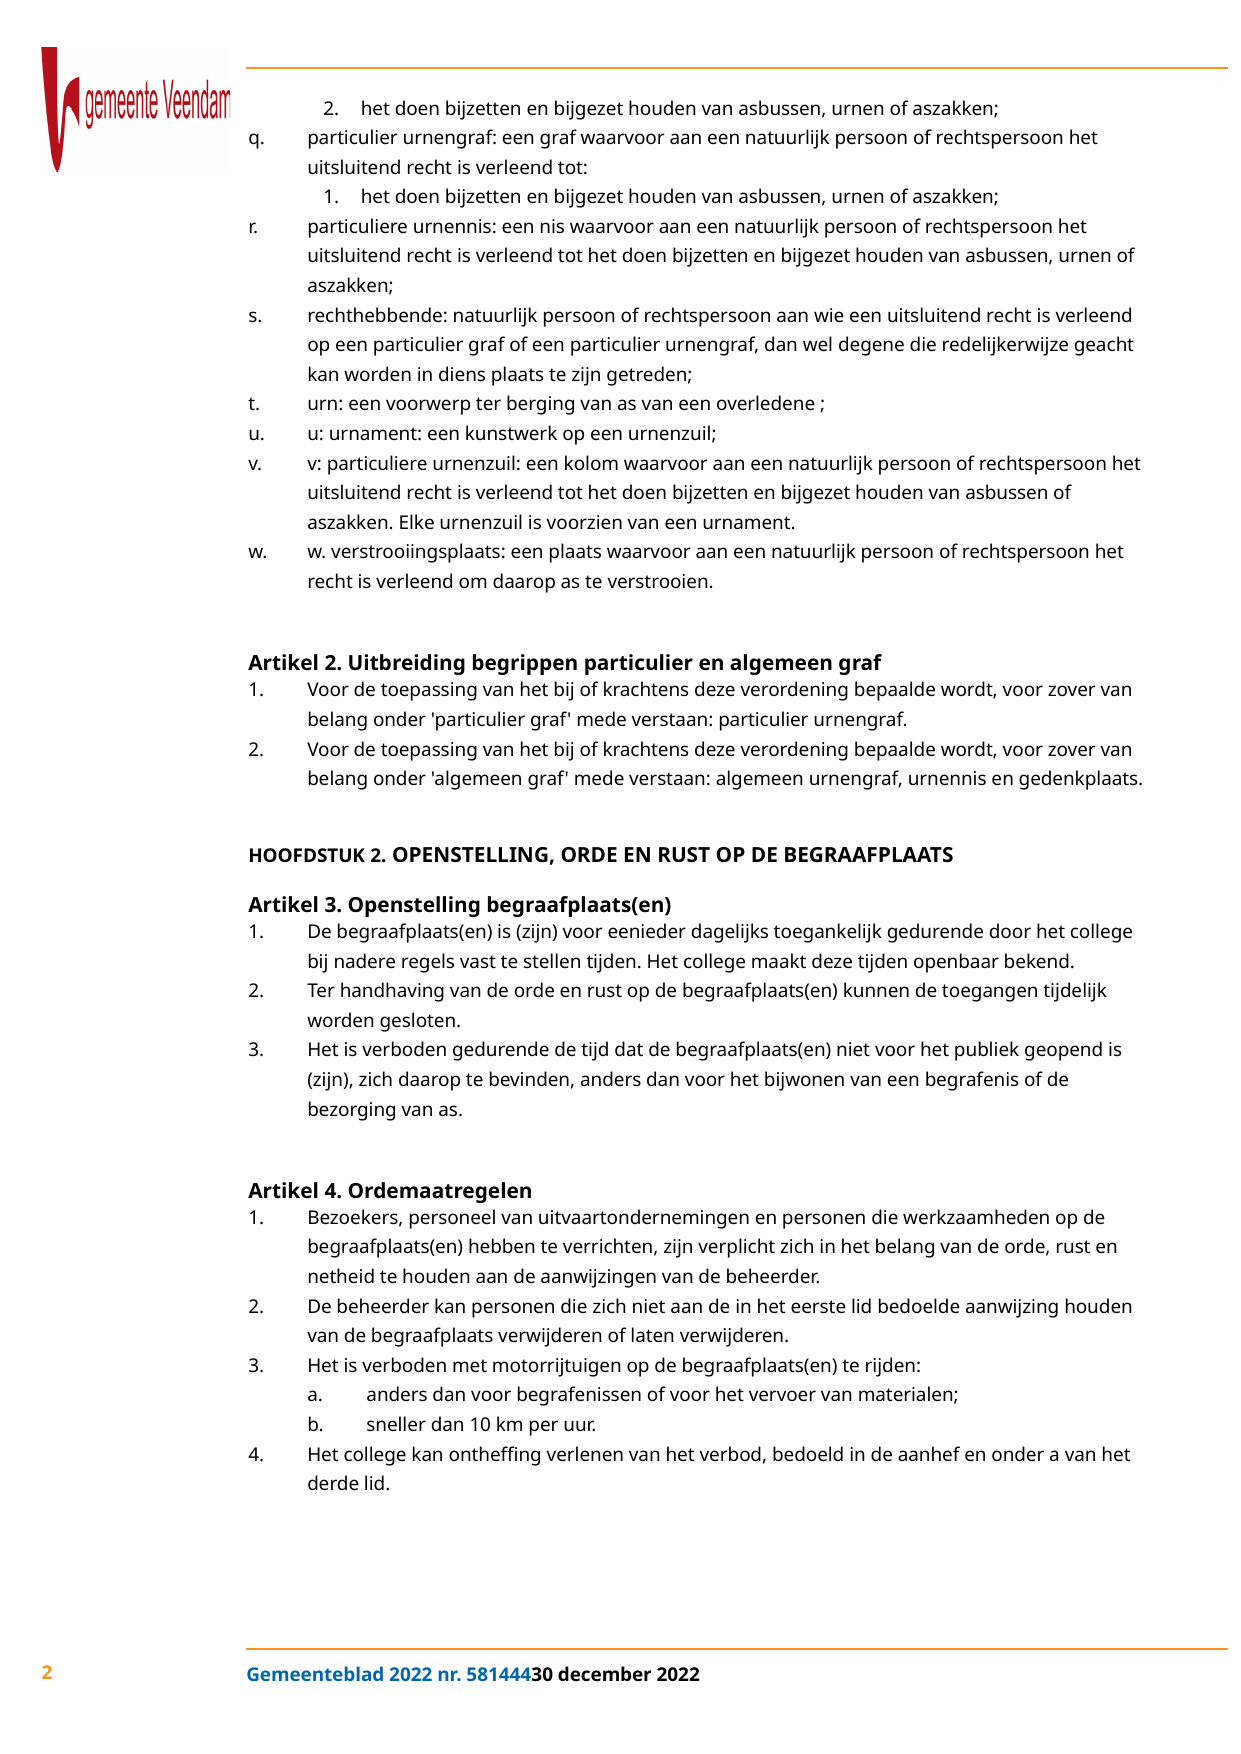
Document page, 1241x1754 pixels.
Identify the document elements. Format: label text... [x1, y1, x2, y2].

list het doen bijzetten en bijgezet houden van asbussen, urnen of aszakken; [323, 95, 1152, 121]
list Het college kan ontheffing verlenen van het verbod, bedoeld in de aanhef en onder a van het derde lid. [248, 1441, 1152, 1496]
text Artikel 3. Openstelling begraafplaats(en) [248, 890, 1152, 918]
list particuliere urnennis: een nis waarvoor aan een natuurlijk persoon of rechtspersoon het uitsluitend recht is verleend tot het doen bijzetten en bijgezet houden van asbussen, urnen of aszakken; [248, 213, 1152, 298]
picture [41, 47, 231, 172]
list De beheerder kan personen die zich niet aan de in het eerste lid bedoelde aanwijzing houden van de begraafplaats verwijderen of laten verwijderen. [248, 1293, 1152, 1348]
list u: urnament: een kunstwerk op een urnenzuil; [248, 420, 1152, 446]
list Bezoekers, personeel van uitvaartondernemingen en personen die werkzaamheden op de begraafplaats(en) hebben te verrichten, zijn verplicht zich in het belang van de orde, rust en netheid te houden aan de aanwijzingen van de beheerder. [248, 1204, 1152, 1289]
text Artikel 4. Ordemaatregelen [248, 1176, 1152, 1204]
list Ter handhaving van de orde en rust op de begraafplaats(en) kunnen de toegangen tijdelijk worden gesloten. [248, 977, 1152, 1033]
list het doen bijzetten en bijgezet houden van asbussen, urnen of aszakken; [323, 183, 1152, 209]
list w. verstrooiingsplaats: een plaats waarvoor aan een natuurlijk persoon of rechtspersoon het recht is verleend om daarop as te verstrooien. [248, 538, 1152, 594]
list urn: een voorwerp ter berging van as van een overledene ; [248, 391, 1152, 416]
list Het is verboden met motorrijtuigen op de begraafplaats(en) te rijden: [248, 1352, 1152, 1378]
list De begraafplaats(en) is (zijn) voor eenieder dagelijks toegankelijk gedurende door het college bij nadere regels vast te stellen tijden. Het college maakt deze tijden openbaar bekend. [248, 918, 1152, 973]
text Artikel 2. Uitbreiding begrippen particulier en algemeen graf [248, 648, 1152, 677]
list Voor de toepassing van het bij of krachtens deze verordening bepaalde wordt, voor zover van belang onder 'particulier graf' mede verstaan: particulier urnengraf. [248, 677, 1152, 732]
list rechthebbende: natuurlijk persoon of rechtspersoon aan wie een uitsluitend recht is verleend op een particulier graf of een particulier urnengraf, dan wel degene die redelijkerwijze geacht kan worden in diens plaats te zijn getreden; [248, 302, 1152, 387]
list sneller dan 10 km per uur. [307, 1411, 1152, 1437]
list v: particuliere urnenzuil: een kolom waarvoor aan een natuurlijk persoon of rechtspersoon het uitsluitend recht is verleend tot het doen bijzetten en bijgezet houden van asbussen of aszakken. Elke urnenzuil is voorzien van een urnament. [248, 450, 1152, 535]
list Voor de toepassing van het bij of krachtens deze verordening bepaalde wordt, voor zover van belang onder 'algemeen graf' mede verstaan: algemeen urnengraf, urnennis en gedenkplaats. [248, 736, 1152, 791]
list particulier urnengraf: een graf waarvoor aan een natuurlijk persoon of rechtspersoon het uitsluitend recht is verleend tot: [248, 124, 1152, 180]
list anders dan voor begrafenissen of voor het vervoer van materialen; [307, 1382, 1152, 1407]
text HOOFDSTUK 2. OPENSTELLING, ORDE EN RUST OP DE BEGRAAFPLAATS [248, 841, 1152, 869]
list Het is verboden gedurende de tijd dat de begraafplaats(en) niet voor het publiek geopend is (zijn), zich daarop te bevinden, anders dan voor het bijwonen van een begrafenis of de bezorging van as. [248, 1037, 1152, 1121]
